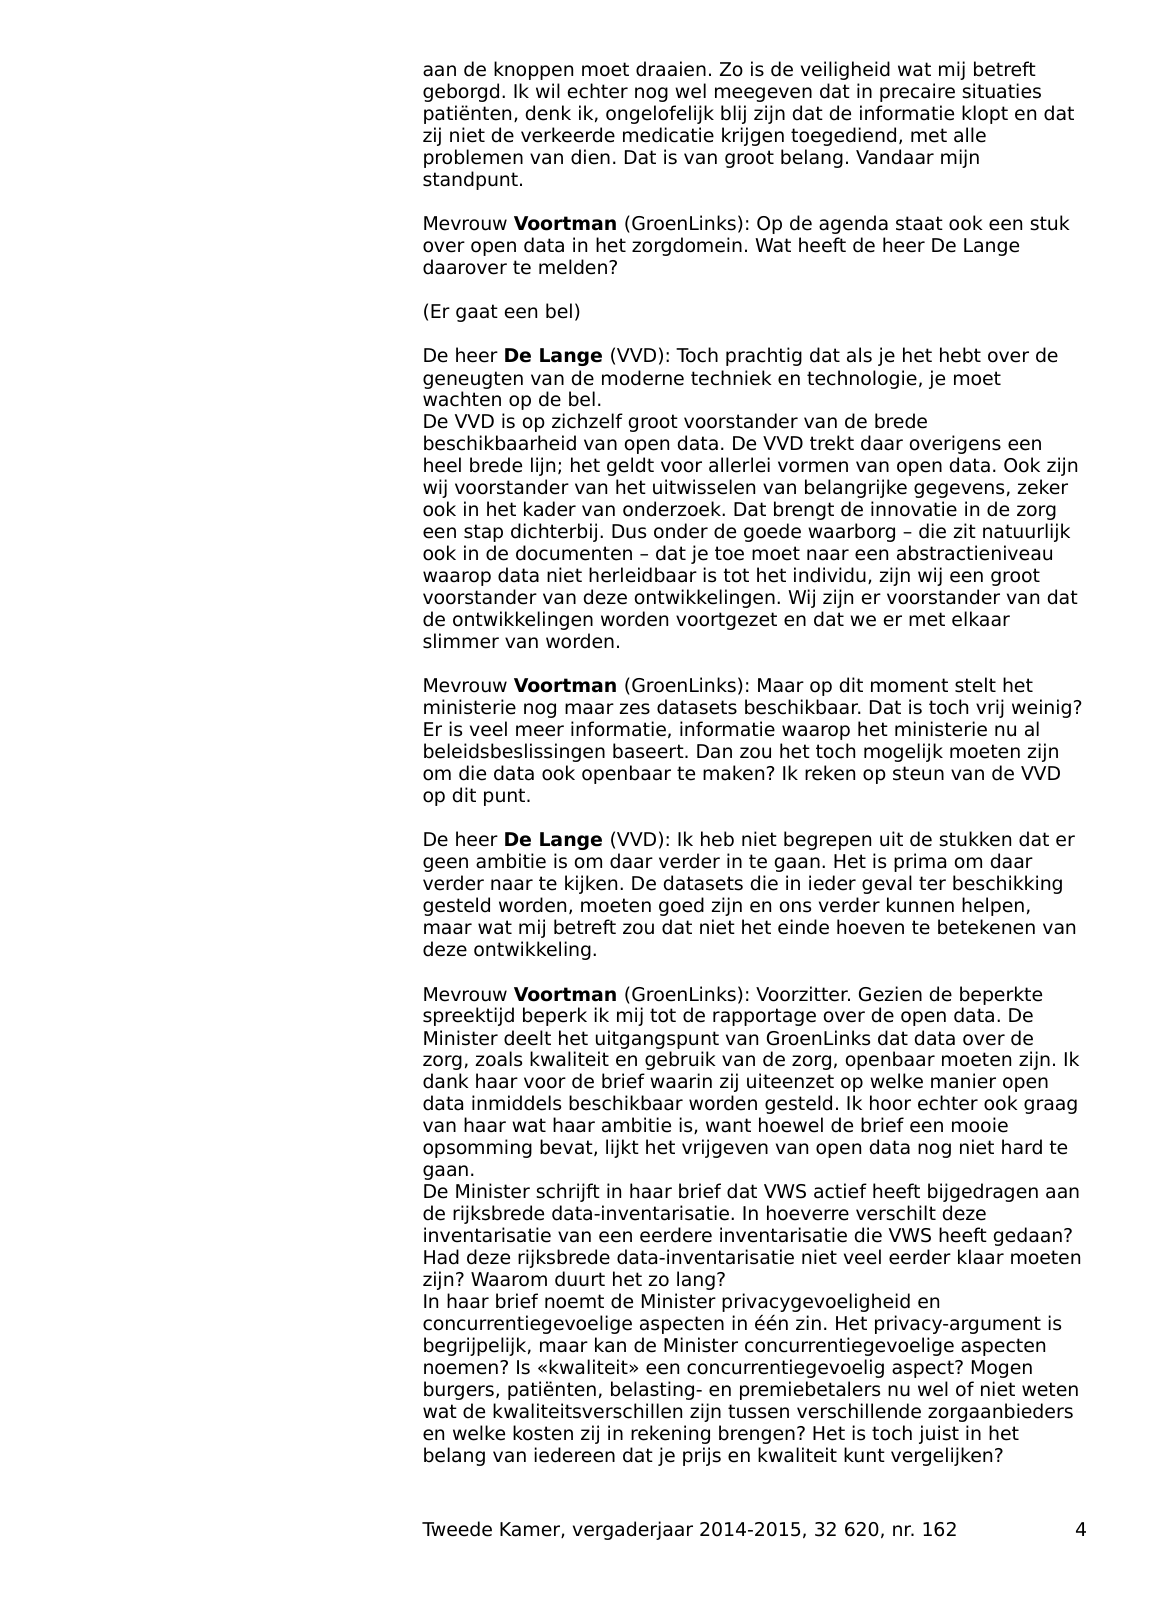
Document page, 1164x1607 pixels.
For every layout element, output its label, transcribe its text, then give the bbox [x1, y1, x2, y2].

text De heer De Lange (VVD): Toch prachtig dat als je het hebt over de geneugten van de moderne techniek en technologie, je moet wachten op de bel. [422, 345, 1087, 411]
text (Er gaat een bel) [422, 301, 1087, 323]
text Mevrouw Voortman (GroenLinks): Op de agenda staat ook een stuk over open data in het zorgdomein. Wat heeft de heer De Lange daarover te melden? [422, 213, 1087, 279]
text In haar brief noemt de Minister privacygevoeligheid en concurrentiegevoelige aspecten in één zin. Het privacy-argument is begrijpelijk, maar kan de Minister concurrentiegevoelige aspecten noemen? Is «kwaliteit» een concurrentiegevoelig aspect? Mogen burgers, patiënten, belasting- en premiebetalers nu wel of niet weten wat de kwaliteitsverschillen zijn tussen verschillende zorgaanbieders en welke kosten zij in rekening brengen? Het is toch juist in het belang van iedereen dat je prijs en kwaliteit kunt vergelijken? [422, 1291, 1087, 1467]
text Mevrouw Voortman (GroenLinks): Voorzitter. Gezien de beperkte spreektijd beperk ik mij tot de rapportage over de open data. De Minister deelt het uitgangspunt van GroenLinks dat data over de zorg, zoals kwaliteit en gebruik van de zorg, openbaar moeten zijn. Ik dank haar voor de brief waarin zij uiteenzet op welke manier open data inmiddels beschikbaar worden gesteld. Ik hoor echter ook graag van haar wat haar ambitie is, want hoewel de brief een mooie opsomming bevat, lijkt het vrijgeven van open data nog niet hard te gaan. [422, 983, 1087, 1181]
text Mevrouw Voortman (GroenLinks): Maar op dit moment stelt het ministerie nog maar zes datasets beschikbaar. Dat is toch vrij weinig? Er is veel meer informatie, informatie waarop het ministerie nu al beleidsbeslissingen baseert. Dan zou het toch mogelijk moeten zijn om die data ook openbaar te maken? Ik reken op steun van de VVD op dit punt. [422, 675, 1087, 807]
text De Minister schrijft in haar brief dat VWS actief heeft bijgedragen aan de rijksbrede data-inventarisatie. In hoeverre verschilt deze inventarisatie van een eerdere inventarisatie die VWS heeft gedaan? Had deze rijksbrede data-inventarisatie niet veel eerder klaar moeten zijn? Waarom duurt het zo lang? [422, 1181, 1087, 1291]
text De VVD is op zichzelf groot voorstander van de brede beschikbaarheid van open data. De VVD trekt daar overigens een heel brede lijn; het geldt voor allerlei vormen van open data. Ook zijn wij voorstander van het uitwisselen van belangrijke gegevens, zeker ook in het kader van onderzoek. Dat brengt de innovatie in de zorg een stap dichterbij. Dus onder de goede waarborg – die zit natuurlijk ook in de documenten – dat je toe moet naar een abstractieniveau waarop data niet herleidbaar is tot het individu, zijn wij een groot voorstander van deze ontwikkelingen. Wij zijn er voorstander van dat de ontwikkelingen worden voortgezet en dat we er met elkaar slimmer van worden. [422, 411, 1087, 653]
text De heer De Lange (VVD): Ik heb niet begrepen uit de stukken dat er geen ambitie is om daar verder in te gaan. Het is prima om daar verder naar te kijken. De datasets die in ieder geval ter beschikking gesteld worden, moeten goed zijn en ons verder kunnen helpen, maar wat mij betreft zou dat niet het einde hoeven te betekenen van deze ontwikkeling. [422, 829, 1087, 961]
text aan de knoppen moet draaien. Zo is de veiligheid wat mij betreft geborgd. Ik wil echter nog wel meegeven dat in precaire situaties patiënten, denk ik, ongelofelijk blij zijn dat de informatie klopt en dat zij niet de verkeerde medicatie krijgen toegediend, met alle problemen van dien. Dat is van groot belang. Vandaar mijn standpunt. [422, 59, 1087, 191]
